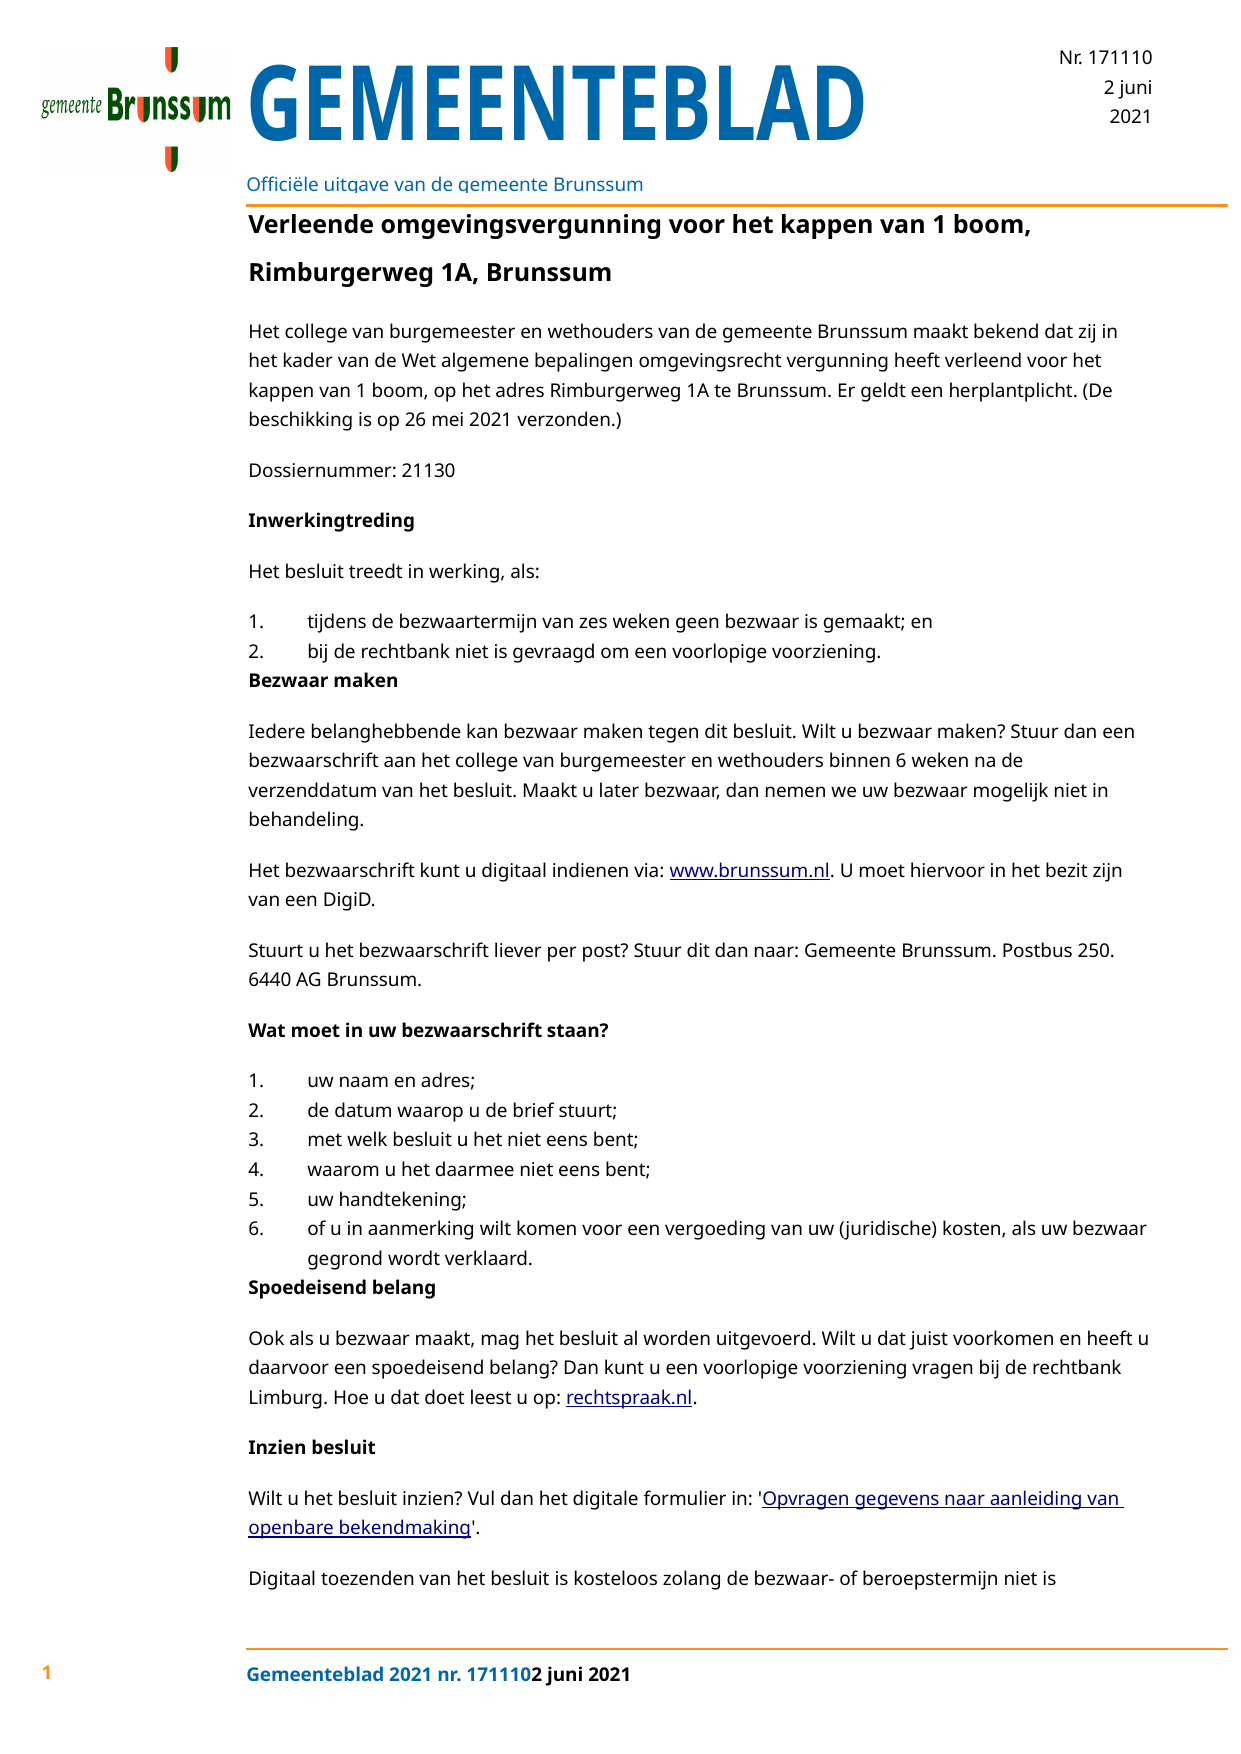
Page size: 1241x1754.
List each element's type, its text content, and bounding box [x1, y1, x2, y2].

list uw handtekening; [248, 1186, 1152, 1212]
list de datum waarop u de brief stuurt; [248, 1097, 1152, 1123]
text Wat moet in uw bezwaarschrift staan? [248, 1017, 1152, 1043]
list waarom u het daarmee niet eens bent; [248, 1156, 1152, 1182]
text Bezwaar maken [248, 667, 1152, 693]
text Dossiernummer: 21130 [248, 457, 1152, 483]
text Ook als u bezwaar maakt, mag het besluit al worden uitgevoerd. Wilt u dat juist voorkomen en heeft u daarvoor een spoedeisend belang? Dan kunt u een voorlopige voorziening vragen bij de rechtbank Limburg. Hoe u dat doet leest u op: rechtspraak.nl. [248, 1325, 1152, 1410]
list uw naam en adres; [248, 1067, 1152, 1093]
text Verleende omgevingsvergunning voor het kappen van 1 boom, Rimburgerweg 1A, Brunssum [248, 207, 1152, 288]
text Stuurt u het bezwaarschrift liever per post? Stuur dit dan naar: Gemeente Brunssum. Postbus 250. 6440 AG Brunssum. [248, 937, 1152, 992]
text Het besluit treedt in werking, als: [248, 558, 1152, 584]
text Spoedeisend belang [248, 1274, 1152, 1300]
text Inzien besluit [248, 1434, 1152, 1460]
text Wilt u het besluit inzien? Vul dan het digitale formulier in: 'Opvragen gegevens naar aanleiding van openbare bekendmaking'. [248, 1485, 1152, 1540]
text Inwerkingtreding [248, 507, 1152, 533]
text Iedere belanghebbende kan bezwaar maken tegen dit besluit. Wilt u bezwaar maken? Stuur dan een bezwaarschrift aan het college van burgemeester en wethouders binnen 6 weken na de verzenddatum van het besluit. Maakt u later bezwaar, dan nemen we uw bezwaar mogelijk niet in behandeling. [248, 718, 1152, 832]
text Het college van burgemeester en wethouders van de gemeente Brunssum maakt bekend dat zij in het kader van de Wet algemene bepalingen omgevingsrecht vergunning heeft verleend voor het kappen van 1 boom, op het adres Rimburgerweg 1A te Brunssum. Er geldt een herplantplicht. (De beschikking is op 26 mei 2021 verzonden.) [248, 318, 1152, 432]
picture [41, 47, 231, 172]
text Het bezwaarschrift kunt u digitaal indienen via: www.brunssum.nl. U moet hiervoor in het bezit zijn van een DigiD. [248, 857, 1152, 912]
list bij de rechtbank niet is gevraagd om een voorlopige voorziening. [248, 638, 1152, 664]
text Digitaal toezenden van het besluit is kosteloos zolang de bezwaar- of beroepstermijn niet is [248, 1565, 1152, 1591]
list of u in aanmerking wilt komen voor een vergoeding van uw (juridische) kosten, als uw bezwaar gegrond wordt verklaard. [248, 1215, 1152, 1271]
list tijdens de bezwaartermijn van zes weken geen bezwaar is gemaakt; en [248, 608, 1152, 634]
list met welk besluit u het niet eens bent; [248, 1127, 1152, 1152]
